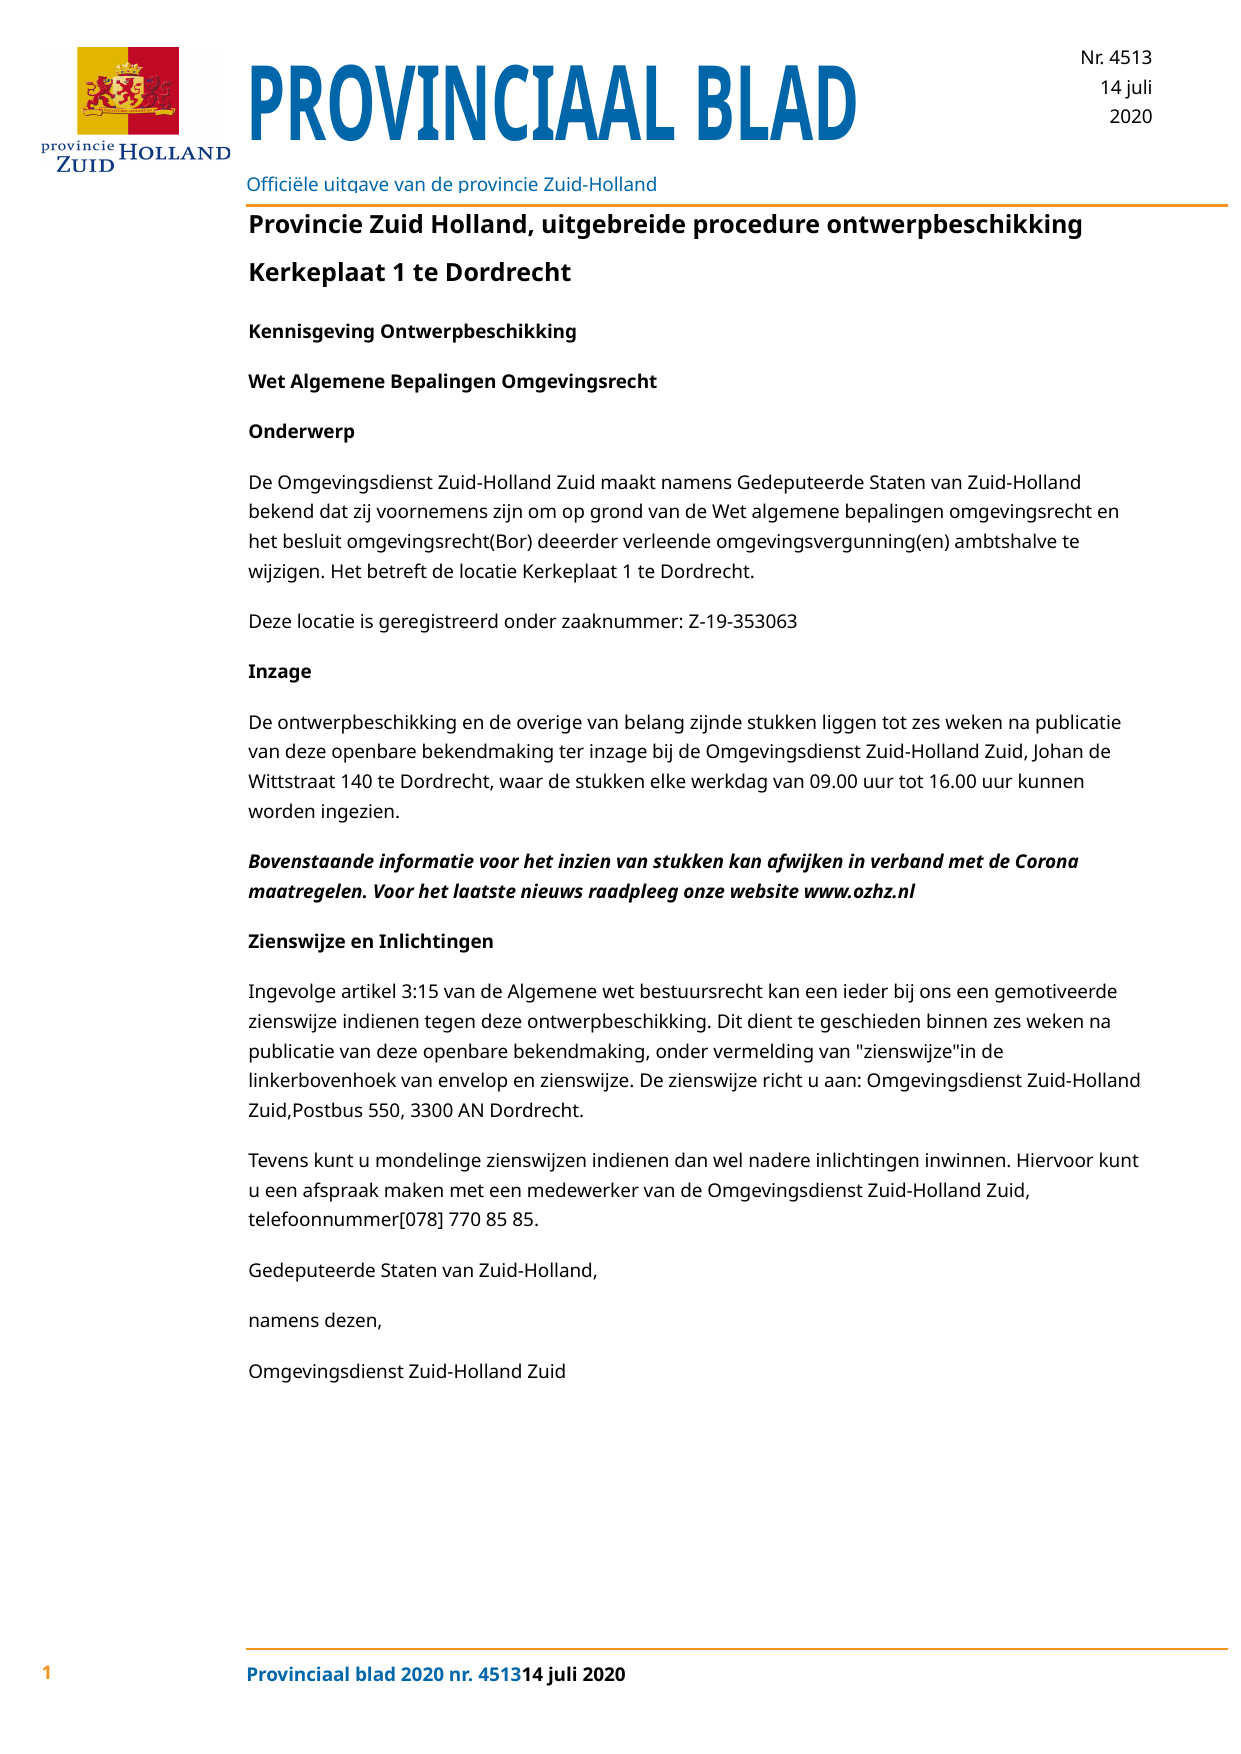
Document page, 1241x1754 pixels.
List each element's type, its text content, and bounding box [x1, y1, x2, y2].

text Onderwerp [248, 419, 1152, 444]
text Bovenstaande informatie voor het inzien van stukken kan afwijken in verband met de Corona maatregelen. Voor het laatste nieuws raadpleeg onze website www.ozhz.nl [248, 848, 1152, 904]
text Deze locatie is geregistreerd onder zaaknummer: Z-19-353063 [248, 608, 1152, 634]
picture [41, 47, 231, 172]
text Provincie Zuid Holland, uitgebreide procedure ontwerpbeschikking Kerkeplaat 1 te Dordrecht [248, 207, 1152, 288]
text Inzage [248, 659, 1152, 684]
text Kennisgeving Ontwerpbeschikking [248, 318, 1152, 344]
text Zienswijze en Inlichtingen [248, 928, 1152, 954]
text Gedeputeerde Staten van Zuid-Holland, [248, 1257, 1152, 1283]
text De ontwerpbeschikking en de overige van belang zijnde stukken liggen tot zes weken na publicatie van deze openbare bekendmaking ter inzage bij de Omgevingsdienst Zuid-Holland Zuid, Johan de Wittstraat 140 te Dordrecht, waar de stukken elke werkdag van 09.00 uur tot 16.00 uur kunnen worden ingezien. [248, 709, 1152, 824]
text De Omgevingsdienst Zuid-Holland Zuid maakt namens Gedeputeerde Staten van Zuid-Holland bekend dat zij voornemens zijn om op grond van de Wet algemene bepalingen omgevingsrecht en het besluit omgevingsrecht(Bor) deeerder verleende omgevingsvergunning(en) ambtshalve te wijzigen. Het betreft de locatie Kerkeplaat 1 te Dordrecht. [248, 469, 1152, 584]
text Wet Algemene Bepalingen Omgevingsrecht [248, 368, 1152, 394]
text Tevens kunt u mondelinge zienswijzen indienen dan wel nadere inlichtingen inwinnen. Hiervoor kunt u een afspraak maken met een medewerker van de Omgevingsdienst Zuid-Holland Zuid, telefoonnummer[078] 770 85 85. [248, 1147, 1152, 1232]
text Ingevolge artikel 3:15 van de Algemene wet bestuursrecht kan een ieder bij ons een gemotiveerde zienswijze indienen tegen deze ontwerpbeschikking. Dit dient te geschieden binnen zes weken na publicatie van deze openbare bekendmaking, onder vermelding van "zienswijze"in de linkerbovenhoek van envelop en zienswijze. De zienswijze richt u aan: Omgevingsdienst Zuid-Holland Zuid,Postbus 550, 3300 AN Dordrecht. [248, 979, 1152, 1123]
text Omgevingsdienst Zuid-Holland Zuid [248, 1358, 1152, 1384]
text namens dezen, [248, 1307, 1152, 1333]
